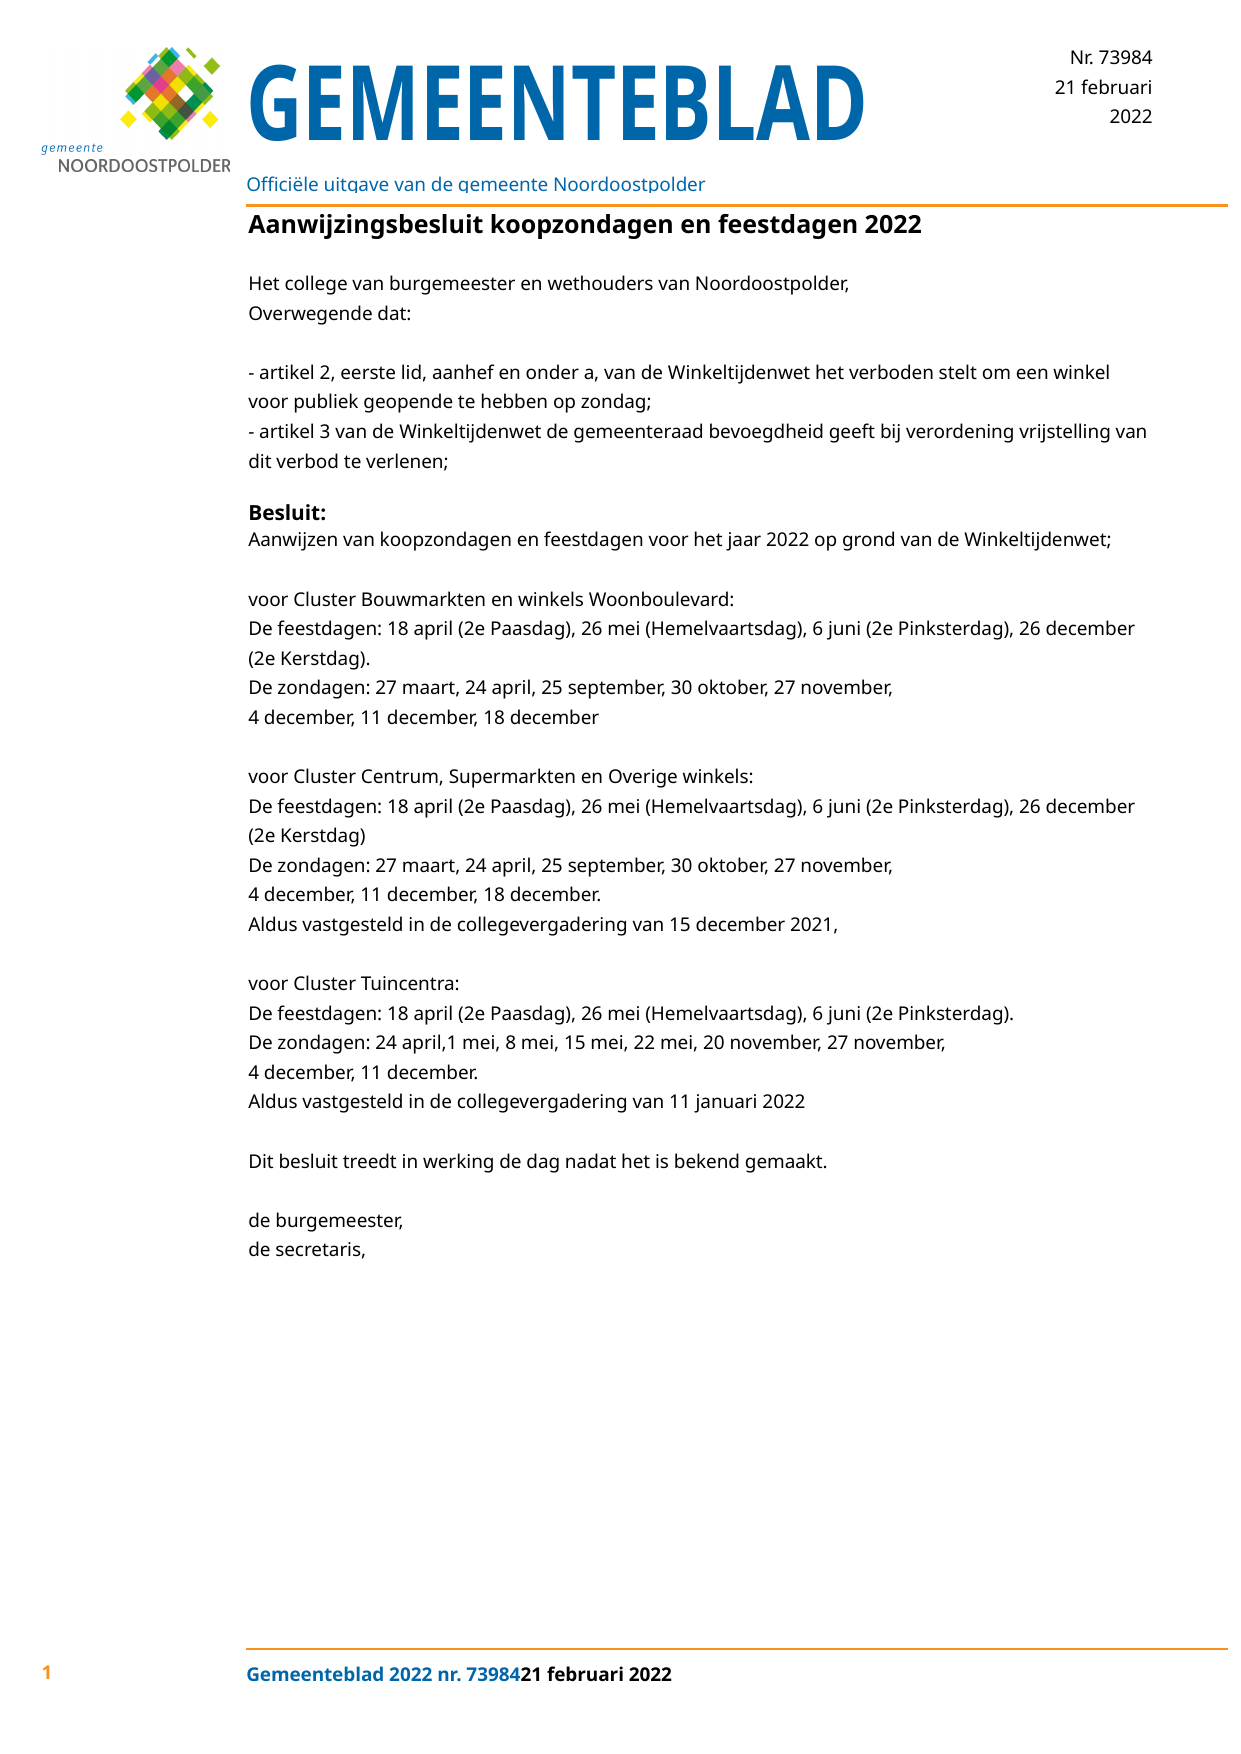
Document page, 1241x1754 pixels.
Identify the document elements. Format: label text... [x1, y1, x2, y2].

text Het college van burgemeester en wethouders van Noordoostpolder, [248, 270, 1152, 296]
text Dit besluit treedt in werking de dag nadat het is bekend gemaakt. [248, 1148, 1152, 1174]
text 4 december, 11 december, 18 december. [248, 882, 1152, 907]
text de burgemeester, [248, 1207, 1152, 1233]
text Overwegende dat: [248, 300, 1152, 326]
text Aanwijzingsbesluit koopzondagen en feestdagen 2022 [248, 207, 1152, 241]
text De zondagen: 24 april,1 mei, 8 mei, 15 mei, 22 mei, 20 november, 27 november, [248, 1029, 1152, 1055]
text Besluit: [248, 498, 1152, 527]
text De zondagen: 27 maart, 24 april, 25 september, 30 oktober, 27 november, [248, 674, 1152, 700]
text Aldus vastgesteld in de collegevergadering van 11 januari 2022 [248, 1089, 1152, 1114]
text voor Cluster Centrum, Supermarkten en Overige winkels: [248, 763, 1152, 789]
text De feestdagen: 18 april (2e Paasdag), 26 mei (Hemelvaartsdag), 6 juni (2e Pinksterdag), 26 december (2e Kerstdag) [248, 793, 1152, 848]
text de secretaris, [248, 1237, 1152, 1262]
text 4 december, 11 december, 18 december [248, 704, 1152, 730]
text De zondagen: 27 maart, 24 april, 25 september, 30 oktober, 27 november, [248, 852, 1152, 878]
text Aanwijzen van koopzondagen en feestdagen voor het jaar 2022 op grond van de Winkeltijdenwet; [248, 527, 1152, 552]
text - artikel 3 van de Winkeltijdenwet de gemeenteraad bevoegdheid geeft bij verordening vrijstelling van dit verbod te verlenen; [248, 418, 1152, 473]
text voor Cluster Bouwmarkten en winkels Woonboulevard: [248, 586, 1152, 612]
picture [41, 47, 231, 172]
text 4 december, 11 december. [248, 1059, 1152, 1085]
text Aldus vastgesteld in de collegevergadering van 15 december 2021, [248, 911, 1152, 937]
text voor Cluster Tuincentra: [248, 970, 1152, 996]
text De feestdagen: 18 april (2e Paasdag), 26 mei (Hemelvaartsdag), 6 juni (2e Pinksterdag), 26 december (2e Kerstdag). [248, 615, 1152, 671]
text - artikel 2, eerste lid, aanhef en onder a, van de Winkeltijdenwet het verboden stelt om een winkel voor publiek geopende te hebben op zondag; [248, 359, 1152, 414]
text De feestdagen: 18 april (2e Paasdag), 26 mei (Hemelvaartsdag), 6 juni (2e Pinksterdag). [248, 1000, 1152, 1026]
